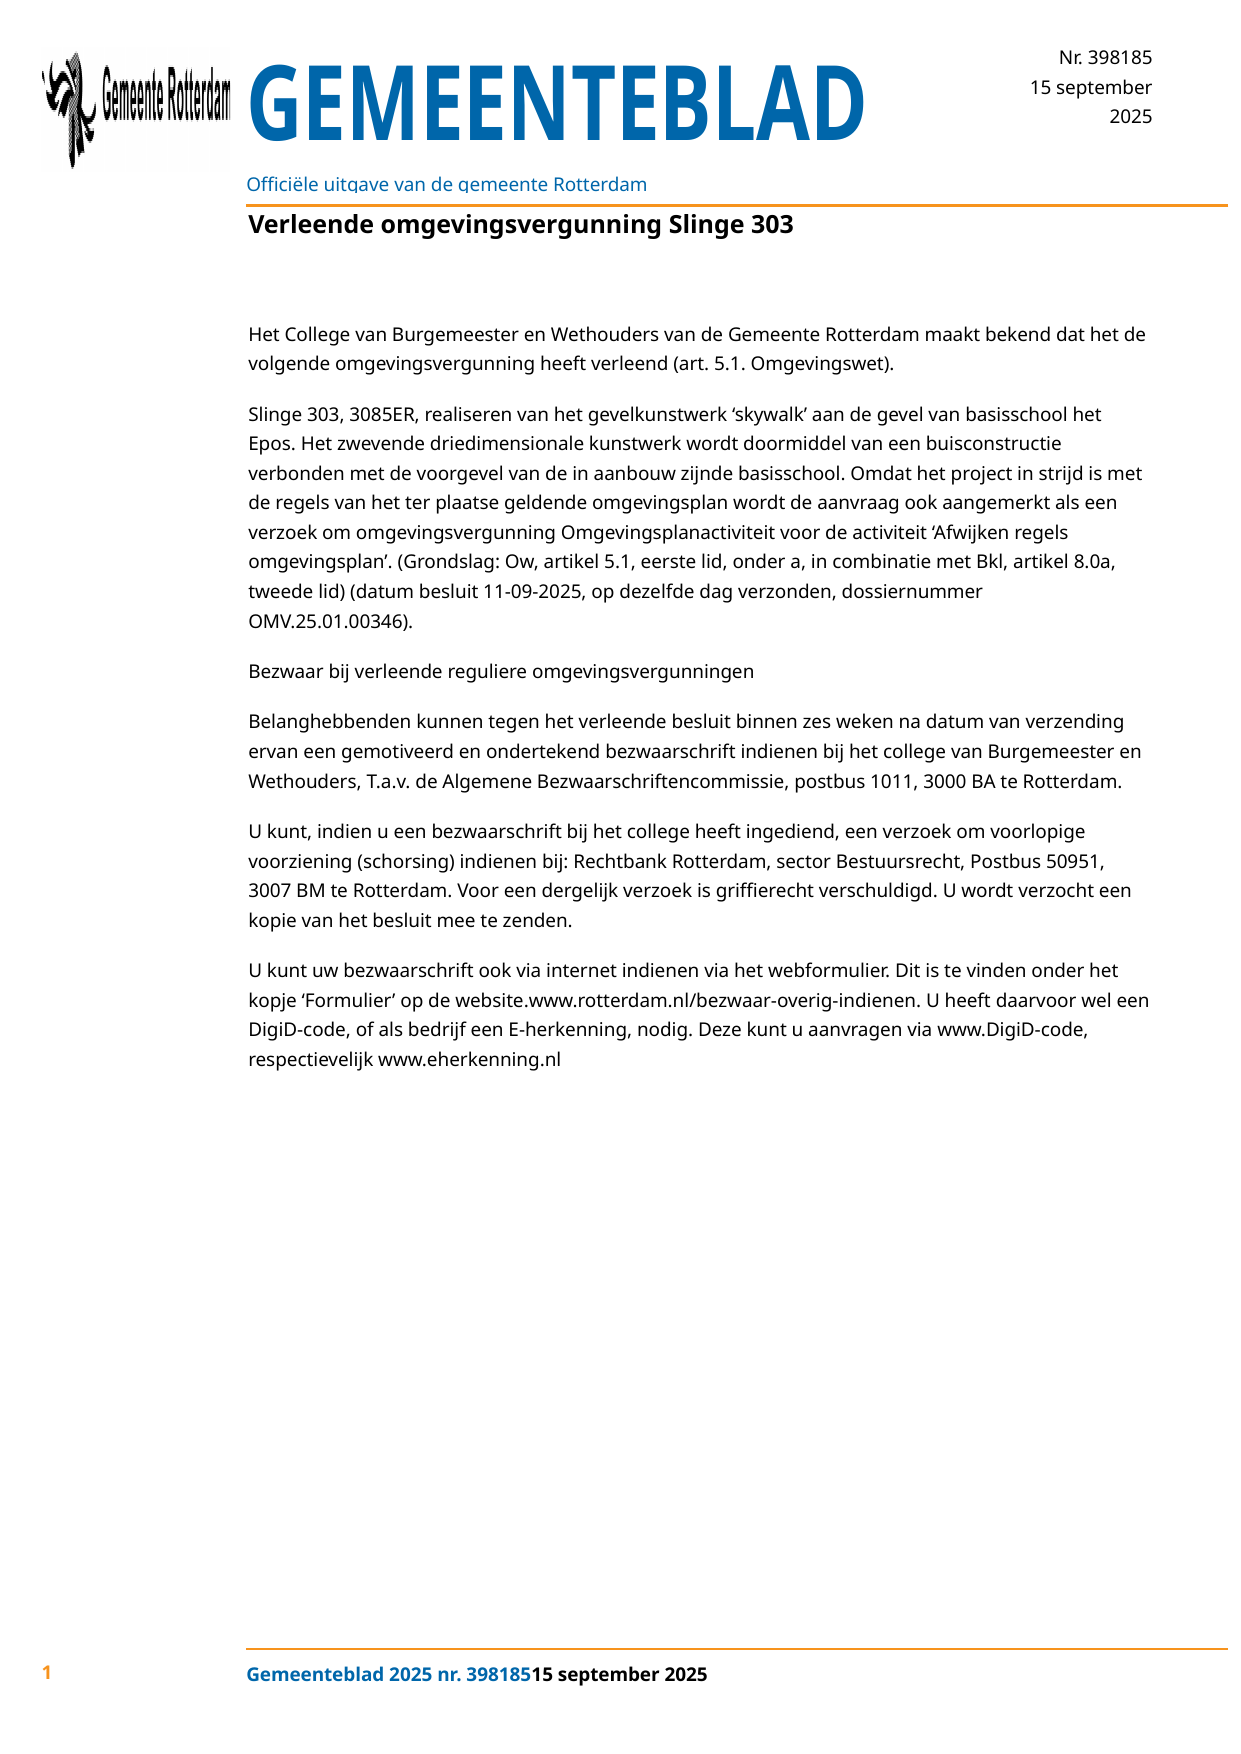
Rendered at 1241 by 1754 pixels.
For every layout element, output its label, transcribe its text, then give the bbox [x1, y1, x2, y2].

text U kunt, indien u een bezwaarschrift bij het college heeft ingediend, een verzoek om voorlopige voorziening (schorsing) indienen bij: Rechtbank Rotterdam, sector Bestuursrecht, Postbus 50951, 3007 BM te Rotterdam. Voor een dergelijk verzoek is griffierecht verschuldigd. U wordt verzocht een kopie van het besluit mee te zenden. [248, 818, 1152, 933]
text Het College van Burgemeester en Wethouders van de Gemeente Rotterdam maakt bekend dat het de volgende omgevingsvergunning heeft verleend (art. 5.1. Omgevingswet). [248, 321, 1152, 376]
text Verleende omgevingsvergunning Slinge 303 [248, 207, 1152, 241]
text U kunt uw bezwaarschrift ook via internet indienen via het webformulier. Dit is te vinden onder het kopje ‘Formulier’ op de website.www.rotterdam.nl/bezwaar-overig-indienen. U heeft daarvoor wel een DigiD-code, of als bedrijf een E-herkenning, nodig. Deze kunt u aanvragen via www.DigiD-code, respectievelijk www.eherkenning.nl [248, 957, 1152, 1072]
text Slinge 303, 3085ER, realiseren van het gevelkunstwerk ‘skywalk’ aan de gevel van basisschool het Epos. Het zwevende driedimensionale kunstwerk wordt doormiddel van een buisconstructie verbonden met de voorgevel van de in aanbouw zijnde basisschool. Omdat het project in strijd is met de regels van het ter plaatse geldende omgevingsplan wordt de aanvraag ook aangemerkt als een verzoek om omgevingsvergunning Omgevingsplanactiviteit voor de activiteit ‘Afwijken regels omgevingsplan’. (Grondslag: Ow, artikel 5.1, eerste lid, onder a, in combinatie met Bkl, artikel 8.0a, tweede lid) (datum besluit 11-09-2025, op dezelfde dag verzonden, dossiernummer OMV.25.01.00346). [248, 401, 1152, 633]
text Bezwaar bij verleende reguliere omgevingsvergunningen [248, 658, 1152, 684]
picture [41, 47, 231, 172]
text Belanghebbenden kunnen tegen het verleende besluit binnen zes weken na datum van verzending ervan een gemotiveerd en ondertekend bezwaarschrift indienen bij het college van Burgemeester en Wethouders, T.a.v. de Algemene Bezwaarschriftencommissie, postbus 1011, 3000 BA te Rotterdam. [248, 709, 1152, 793]
